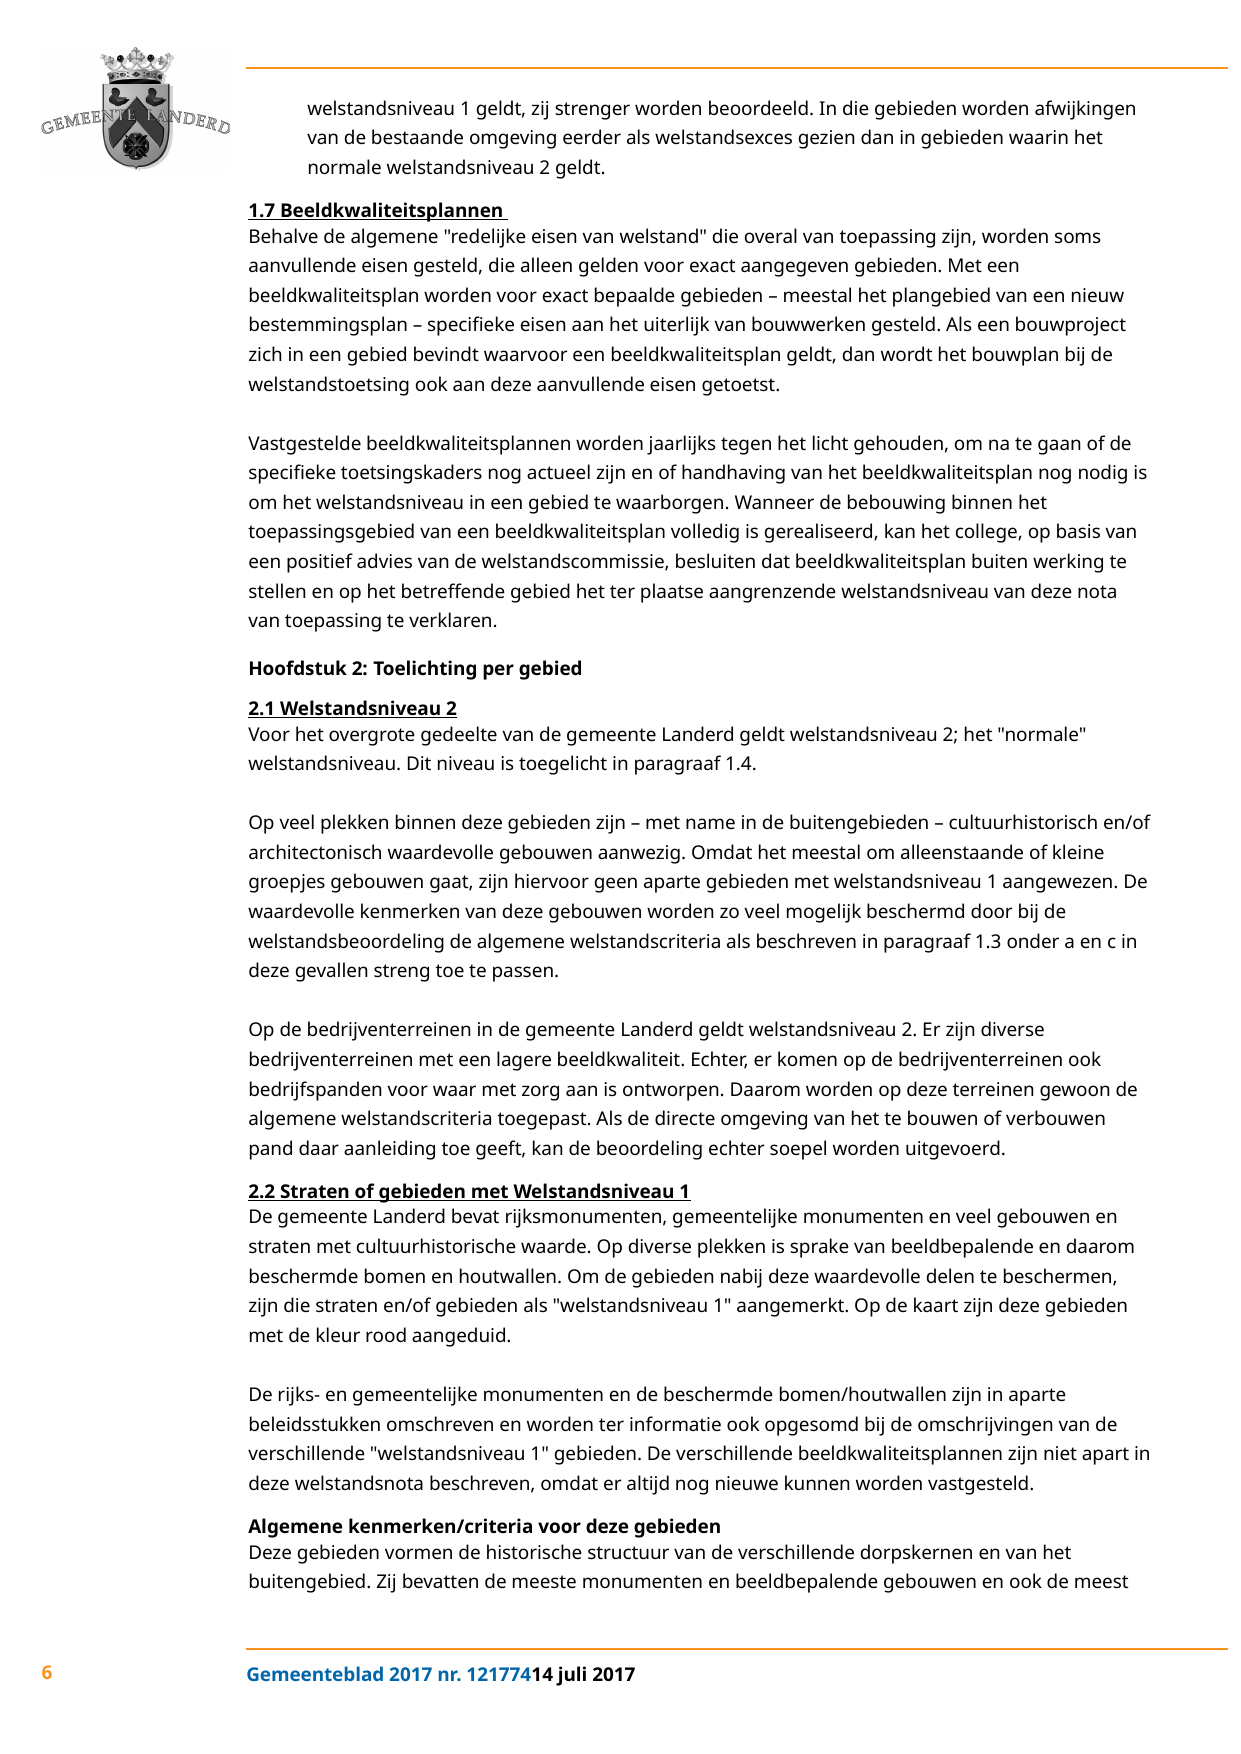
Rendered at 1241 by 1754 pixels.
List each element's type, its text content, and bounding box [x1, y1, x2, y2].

text 2.1 Welstandsniveau 2 [248, 695, 1152, 721]
text Op de bedrijventerreinen in de gemeente Landerd geldt welstandsniveau 2. Er zijn diverse bedrijventerreinen met een lagere beeldkwaliteit. Echter, er komen op de bedrijventerreinen ook bedrijfspanden voor waar met zorg aan is ontworpen. Daarom worden op deze terreinen gewoon de algemene welstandscriteria toegepast. Als de directe omgeving van het te bouwen of verbouwen pand daar aanleiding toe geeft, kan de beoordeling echter soepel worden uitgevoerd. [248, 1017, 1152, 1161]
text 1.7 Beeldkwaliteitsplannen [248, 197, 1152, 223]
text Algemene kenmerken/criteria voor deze gebieden [248, 1513, 1152, 1539]
text 2.2 Straten of gebieden met Welstandsniveau 1 [248, 1178, 1152, 1204]
text De rijks- en gemeentelijke monumenten en de beschermde bomen/houtwallen zijn in aparte beleidsstukken omschreven en worden ter informatie ook opgesomd bij de omschrijvingen van de verschillende "welstandsniveau 1" gebieden. De verschillende beeldkwaliteitsplannen zijn niet apart in deze welstandsnota beschreven, omdat er altijd nog nieuwe kunnen worden vastgesteld. [248, 1381, 1152, 1496]
text Hoofdstuk 2: Toelichting per gebied [248, 653, 1152, 681]
text Behalve de algemene "redelijke eisen van welstand" die overal van toepassing zijn, worden soms aanvullende eisen gesteld, die alleen gelden voor exact aangegeven gebieden. Met een beeldkwaliteitsplan worden voor exact bepaalde gebieden – meestal het plangebied van een nieuw bestemmingsplan – specifieke eisen aan het uiterlijk van bouwwerken gesteld. Als een bouwproject zich in een gebied bevindt waarvoor een beeldkwaliteitsplan geldt, dan wordt het bouwplan bij de welstandstoetsing ook aan deze aanvullende eisen getoetst. [248, 223, 1152, 396]
list welstandsniveau 1 geldt, zij strenger worden beoordeeld. In die gebieden worden afwijkingen van de bestaande omgeving eerder als welstandsexces gezien dan in gebieden waarin het normale welstandsniveau 2 geldt. [248, 95, 1152, 180]
text Voor het overgrote gedeelte van de gemeente Landerd geldt welstandsniveau 2; het "normale" welstandsniveau. Dit niveau is toegelicht in paragraaf 1.4. [248, 721, 1152, 776]
picture [41, 47, 231, 172]
text Vastgestelde beeldkwaliteitsplannen worden jaarlijks tegen het licht gehouden, om na te gaan of de specifieke toetsingskaders nog actueel zijn en of handhaving van het beeldkwaliteitsplan nog nodig is om het welstandsniveau in een gebied te waarborgen. Wanneer de bebouwing binnen het toepassingsgebied van een beeldkwaliteitsplan volledig is gerealiseerd, kan het college, op basis van een positief advies van de welstandscommissie, besluiten dat beeldkwaliteitsplan buiten werking te stellen en op het betreffende gebied het ter plaatse aangrenzende welstandsniveau van deze nota van toepassing te verklaren. [248, 430, 1152, 633]
text Op veel plekken binnen deze gebieden zijn – met name in de buitengebieden – cultuurhistorisch en/of architectonisch waardevolle gebouwen aanwezig. Omdat het meestal om alleenstaande of kleine groepjes gebouwen gaat, zijn hiervoor geen aparte gebieden met welstandsniveau 1 aangewezen. De waardevolle kenmerken van deze gebouwen worden zo veel mogelijk beschermd door bij de welstandsbeoordeling de algemene welstandscriteria als beschreven in paragraaf 1.3 onder a en c in deze gevallen streng toe te passen. [248, 809, 1152, 983]
text Deze gebieden vormen de historische structuur van de verschillende dorpskernen en van het buitengebied. Zij bevatten de meeste monumenten en beeldbepalende gebouwen en ook de meest [248, 1539, 1152, 1594]
text De gemeente Landerd bevat rijksmonumenten, gemeentelijke monumenten en veel gebouwen en straten met cultuurhistorische waarde. Op diverse plekken is sprake van beeldbepalende en daarom beschermde bomen en houtwallen. Om de gebieden nabij deze waardevolle delen te beschermen, zijn die straten en/of gebieden als "welstandsniveau 1" aangemerkt. Op de kaart zijn deze gebieden met de kleur rood aangeduid. [248, 1204, 1152, 1348]
